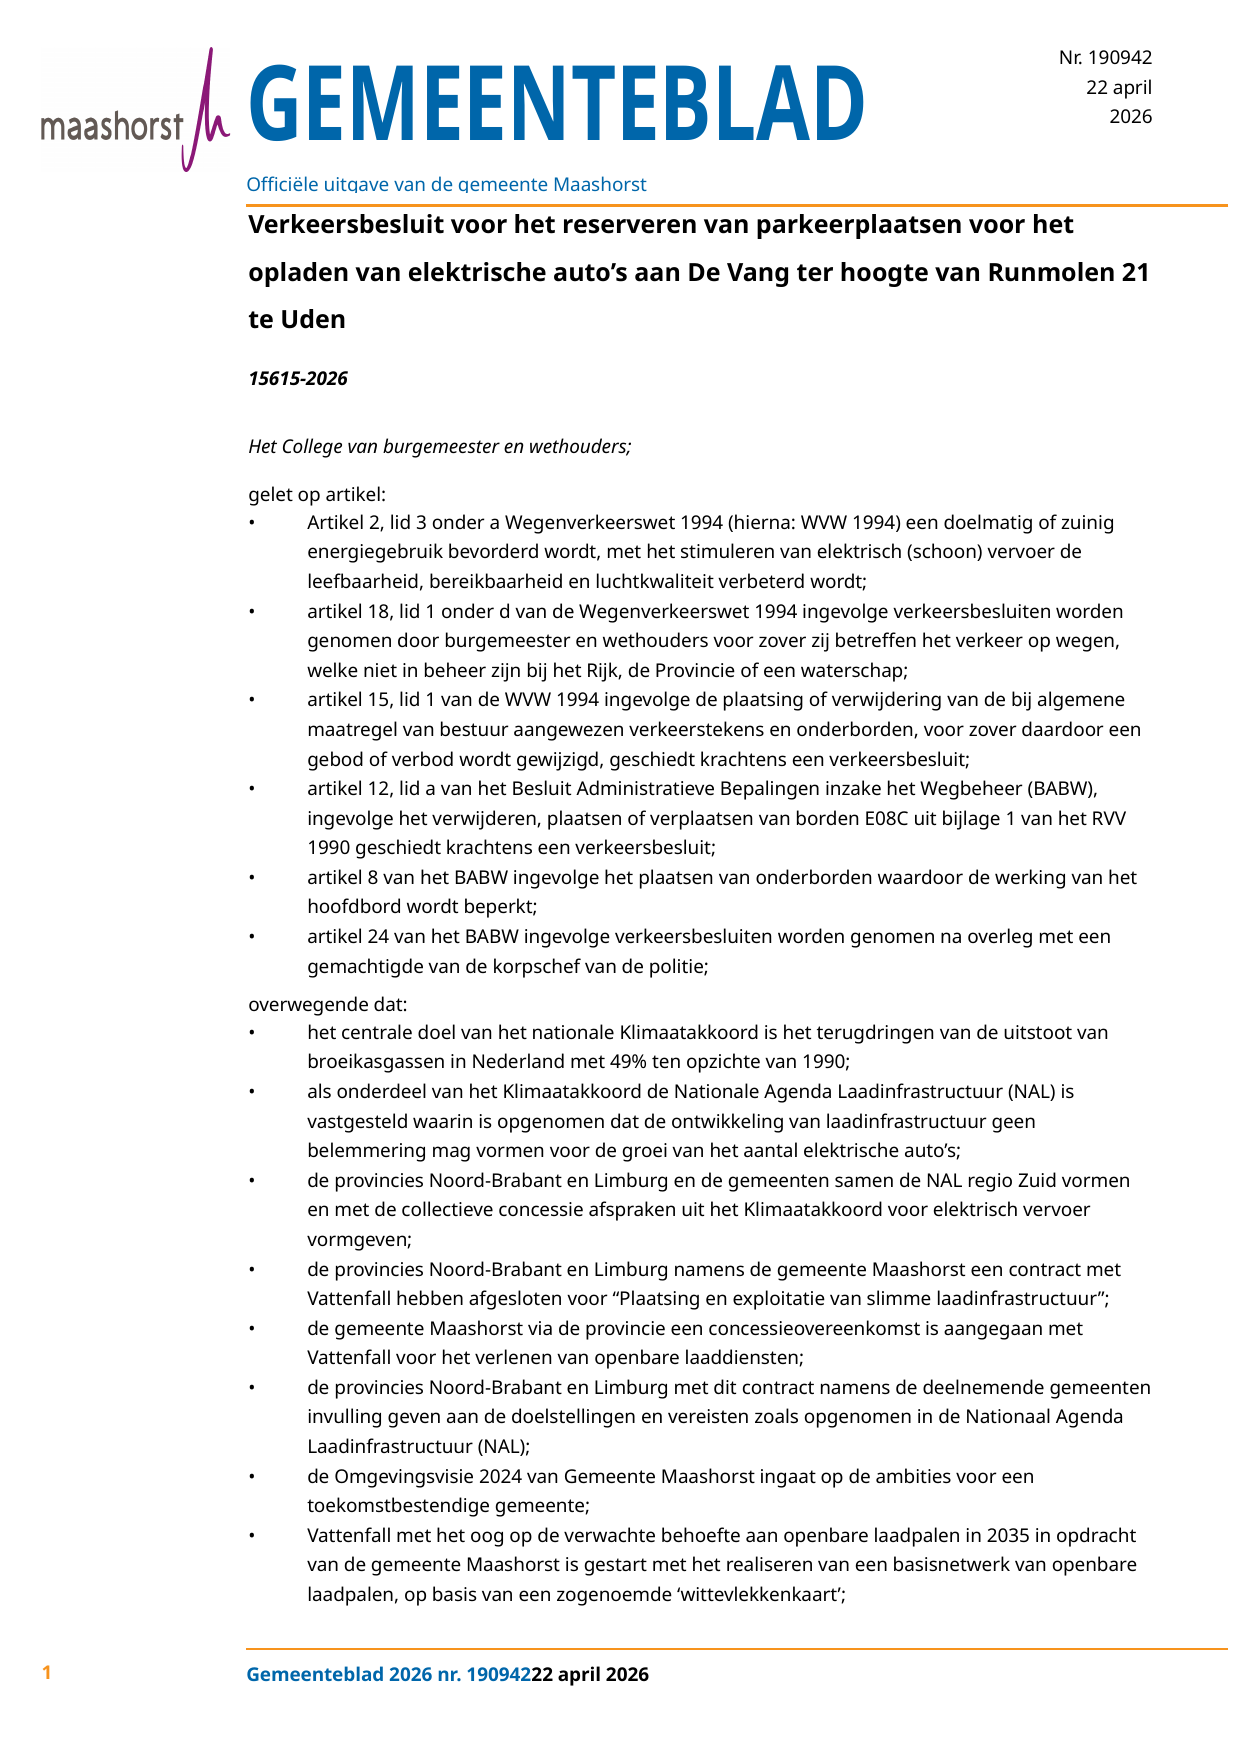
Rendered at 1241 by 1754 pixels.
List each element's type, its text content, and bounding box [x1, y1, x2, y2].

list artikel 15, lid 1 van de WVW 1994 ingevolge de plaatsing of verwijdering van de bij algemene maatregel van bestuur aangewezen verkeerstekens en onderborden, voor zover daardoor een gebod of verbod wordt gewijzigd, geschiedt krachtens een verkeersbesluit; [248, 687, 1152, 772]
text Verkeersbesluit voor het reserveren van parkeerplaatsen voor het opladen van elektrische auto’s aan De Vang ter hoogte van Runmolen 21 te Uden [248, 207, 1152, 336]
list het centrale doel van het nationale Klimaatakkoord is het terugdringen van de uitstoot van broeikasgassen in Nederland met 49% ten opzichte van 1990; [248, 1019, 1152, 1074]
list Artikel 2, lid 3 onder a Wegenverkeerswet 1994 (hierna: WVW 1994) een doelmatig of zuinig energiegebruik bevorderd wordt, met het stimuleren van elektrisch (schoon) vervoer de leefbaarheid, bereikbaarheid en luchtkwaliteit verbeterd wordt; [248, 509, 1152, 594]
list de provincies Noord-Brabant en Limburg met dit contract namens de deelnemende gemeenten invulling geven aan de doelstellingen en vereisten zoals opgenomen in de Nationaal Agenda Laadinfrastructuur (NAL); [248, 1374, 1152, 1459]
text Het College van burgemeester en wethouders; [248, 433, 1152, 459]
text gelet op artikel: [248, 481, 1152, 507]
list artikel 24 van het BABW ingevolge verkeersbesluiten worden genomen na overleg met een gemachtigde van de korpschef van de politie; [248, 923, 1152, 979]
text overwegende dat: [248, 991, 1152, 1017]
text 15615-2026 [248, 366, 1152, 391]
list de provincies Noord-Brabant en Limburg en de gemeenten samen de NAL regio Zuid vormen en met de collectieve concessie afspraken uit het Klimaatakkoord voor elektrisch vervoer vormgeven; [248, 1167, 1152, 1252]
list Vattenfall met het oog op de verwachte behoefte aan openbare laadpalen in 2035 in opdracht van de gemeente Maashorst is gestart met het realiseren van een basisnetwerk van openbare laadpalen, op basis van een zogenoemde ‘wittevlekkenkaart’; [248, 1522, 1152, 1607]
list artikel 18, lid 1 onder d van de Wegenverkeerswet 1994 ingevolge verkeersbesluiten worden genomen door burgemeester en wethouders voor zover zij betreffen het verkeer op wegen, welke niet in beheer zijn bij het Rijk, de Provincie of een waterschap; [248, 598, 1152, 683]
list de gemeente Maashorst via de provincie een concessieovereenkomst is aangegaan met Vattenfall voor het verlenen van openbare laaddiensten; [248, 1315, 1152, 1370]
list artikel 8 van het BABW ingevolge het plaatsen van onderborden waardoor de werking van het hoofdbord wordt beperkt; [248, 864, 1152, 919]
list artikel 12, lid a van het Besluit Administratieve Bepalingen inzake het Wegbeheer (BABW), ingevolge het verwijderen, plaatsen of verplaatsen van borden E08C uit bijlage 1 van het RVV 1990 geschiedt krachtens een verkeersbesluit; [248, 775, 1152, 860]
list de Omgevingsvisie 2024 van Gemeente Maashorst ingaat op de ambities voor een toekomstbestendige gemeente; [248, 1463, 1152, 1518]
picture [41, 47, 231, 172]
list als onderdeel van het Klimaatakkoord de Nationale Agenda Laadinfrastructuur (NAL) is vastgesteld waarin is opgenomen dat de ontwikkeling van laadinfrastructuur geen belemmering mag vormen voor de groei van het aantal elektrische auto’s; [248, 1078, 1152, 1163]
list de provincies Noord-Brabant en Limburg namens de gemeente Maashorst een contract met Vattenfall hebben afgesloten voor “Plaatsing en exploitatie van slimme laadinfrastructuur”; [248, 1256, 1152, 1311]
